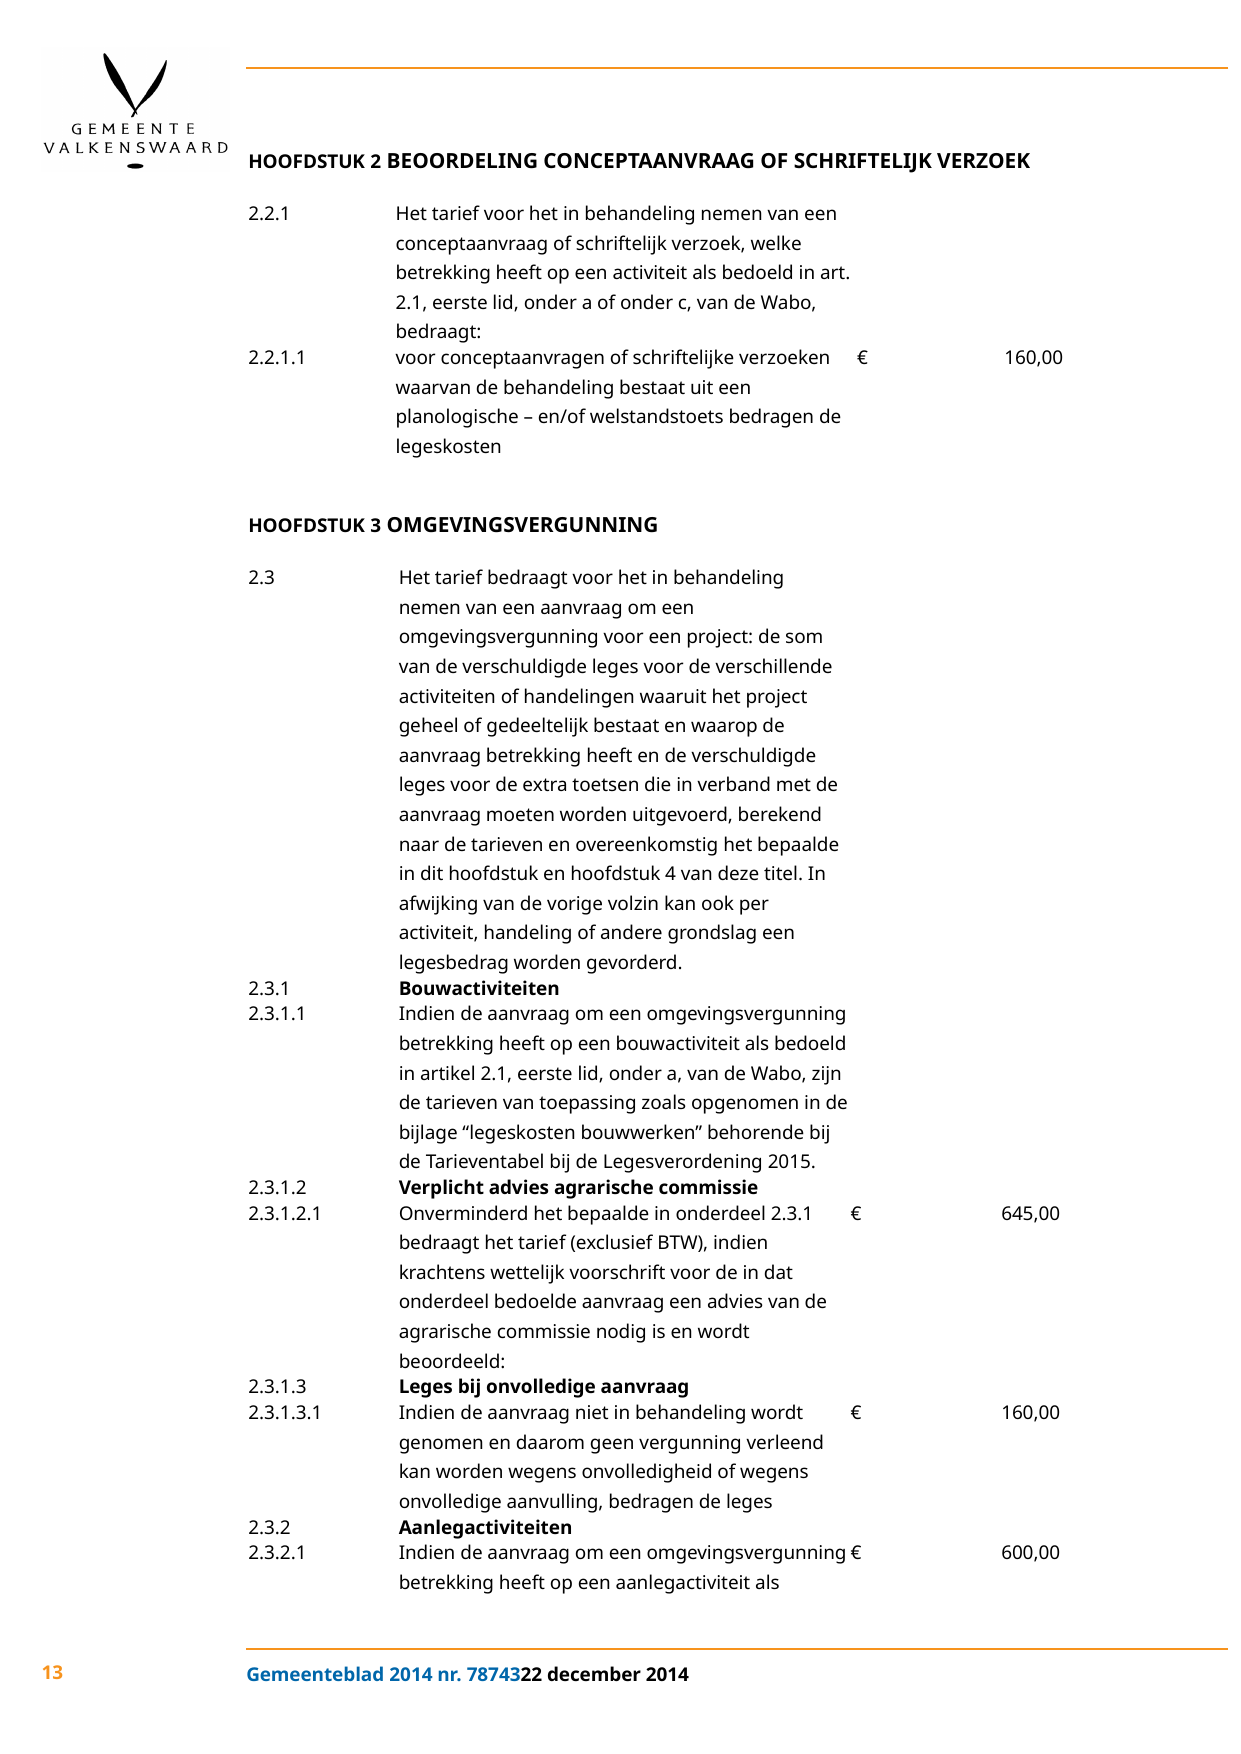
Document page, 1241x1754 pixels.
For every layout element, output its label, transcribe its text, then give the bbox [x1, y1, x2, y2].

table_cell Leges bij onvolledige aanvraag [399, 1374, 850, 1399]
table_cell 160,00 [1004, 345, 1152, 459]
table_cell [850, 1174, 1001, 1200]
table_cell Indien de aanvraag niet in behandeling wordt genomen en daarom geen vergunning verleend kan worden wegens onvolledigheid of wegens onvolledige aanvulling, bedragen de leges [399, 1399, 850, 1514]
table_cell € [857, 345, 1004, 459]
table_cell 600,00 [1001, 1540, 1152, 1595]
table_cell 2.3.1.2.1 [248, 1200, 398, 1374]
table_cell 2.3.2.1 [248, 1540, 398, 1595]
table_header [857, 200, 1004, 344]
table_cell Bouwactiviteiten [399, 975, 850, 1001]
table_cell € [850, 1399, 1001, 1514]
table_cell [850, 1374, 1001, 1399]
table_cell € [850, 1540, 1001, 1595]
table_cell Aanlegactiviteiten [399, 1514, 850, 1539]
table_cell 160,00 [1001, 1399, 1152, 1514]
table_header Het tarief voor het in behandeling nemen van een conceptaanvraag of schriftelijk verzoek, welke betrekking heeft op een activiteit als bedoeld in art. 2.1, eerste lid, onder a of onder c, van de Wabo, bedraagt: [395, 200, 857, 344]
table_cell 2.3.1.3.1 [248, 1399, 398, 1514]
table_cell [1001, 1174, 1152, 1200]
table_cell [850, 975, 1001, 1001]
table_cell Verplicht advies agrarische commissie [399, 1174, 850, 1200]
table_cell Indien de aanvraag om een omgevingsvergunning betrekking heeft op een bouwactiviteit als bedoeld in artikel 2.1, eerste lid, onder a, van de Wabo, zijn de tarieven van toepassing zoals opgenomen in de bijlage “legeskosten bouwwerken” behorende bij de Tarieventabel bij de Legesverordening 2015. [399, 1001, 850, 1174]
table_cell 645,00 [1001, 1200, 1152, 1374]
table_cell voor conceptaanvragen of schriftelijke verzoeken waarvan de behandeling bestaat uit een planologische – en/of welstandstoets bedragen de legeskosten [395, 345, 857, 459]
table_cell Indien de aanvraag om een omgevingsvergunning betrekking heeft op een aanlegactiviteit als [399, 1540, 850, 1595]
table_cell 2.3.1.1 [248, 1001, 398, 1174]
table_header [850, 565, 1001, 975]
table_header 2.3 [248, 565, 398, 975]
table_cell 2.3.2 [248, 1514, 398, 1539]
table_header [1001, 565, 1152, 975]
table_header 2.2.1 [248, 200, 395, 344]
table_cell 2.3.1.3 [248, 1374, 398, 1399]
table_header Het tarief bedraagt voor het in behandeling nemen van een aanvraag om een omgevingsvergunning voor een project: de som van de verschuldigde leges voor de verschillende activiteiten of handelingen waaruit het project geheel of gedeeltelijk bestaat en waarop de aanvraag betrekking heeft en de verschuldigde leges voor de extra toetsen die in verband met de aanvraag moeten worden uitgevoerd, berekend naar de tarieven en overeenkomstig het bepaalde in dit hoofdstuk en hoofdstuk 4 van deze titel. In afwijking van de vorige volzin kan ook per activiteit, handeling of andere grondslag een legesbedrag worden gevorderd. [399, 565, 850, 975]
table_cell [1001, 1001, 1152, 1174]
table_cell [1001, 1374, 1152, 1399]
table_header [1004, 200, 1152, 344]
table_cell [1001, 975, 1152, 1001]
table_cell € [850, 1200, 1001, 1374]
table_cell Onverminderd het bepaalde in onderdeel 2.3.1 bedraagt het tarief (exclusief BTW), indien krachtens wettelijk voorschrift voor de in dat onderdeel bedoelde aanvraag een advies van de agrarische commissie nodig is en wordt beoordeeld: [399, 1200, 850, 1374]
table_cell [850, 1001, 1001, 1174]
table_cell 2.2.1.1 [248, 345, 395, 459]
text HOOFDSTUK 2 BEOORDELING CONCEPTAANVRAAG OF SCHRIFTELIJK VERZOEK [248, 146, 1152, 175]
table_cell [850, 1514, 1001, 1539]
table_cell 2.3.1.2 [248, 1174, 398, 1200]
text HOOFDSTUK 3 OMGEVINGSVERGUNNING [248, 510, 1152, 539]
table_cell [1001, 1514, 1152, 1539]
table_cell 2.3.1 [248, 975, 398, 1001]
picture [41, 47, 231, 172]
